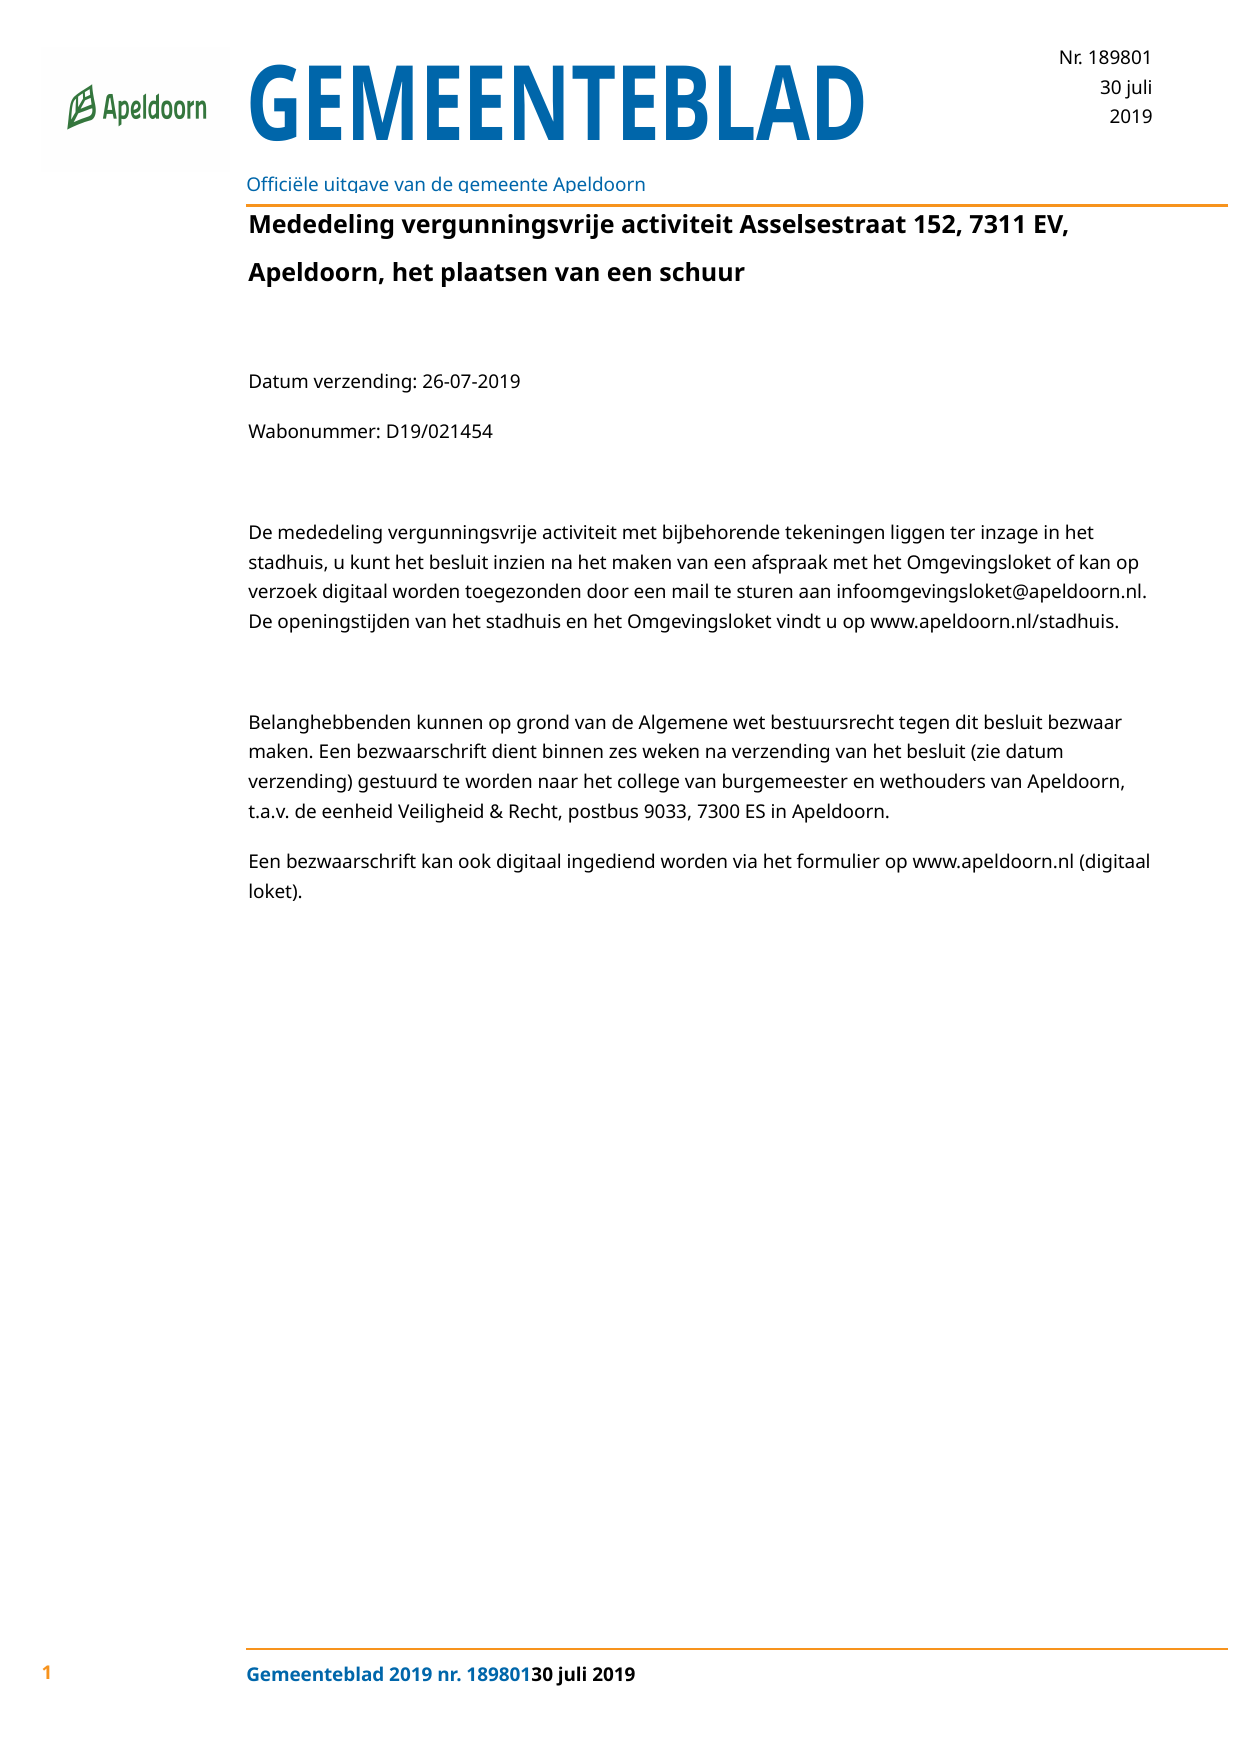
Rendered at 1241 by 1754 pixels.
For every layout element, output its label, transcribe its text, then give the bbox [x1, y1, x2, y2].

text Mededeling vergunningsvrije activiteit Asselsestraat 152, 7311 EV, Apeldoorn, het plaatsen van een schuur [248, 207, 1152, 288]
picture [41, 47, 231, 172]
text Belanghebbenden kunnen op grond van de Algemene wet bestuursrecht tegen dit besluit bezwaar maken. Een bezwaarschrift dient binnen zes weken na verzending van het besluit (zie datum verzending) gestuurd te worden naar het college van burgemeester en wethouders van Apeldoorn, t.a.v. de eenheid Veiligheid & Recht, postbus 9033, 7300 ES in Apeldoorn. [248, 709, 1152, 824]
text Datum verzending: 26-07-2019 [248, 368, 1152, 394]
text Wabonummer: D19/021454 [248, 419, 1152, 444]
text Een bezwaarschrift kan ook digitaal ingediend worden via het formulier op www.apeldoorn.nl (digitaal loket). [248, 848, 1152, 904]
text De mededeling vergunningsvrije activiteit met bijbehorende tekeningen liggen ter inzage in het stadhuis, u kunt het besluit inzien na het maken van een afspraak met het Omgevingsloket of kan op verzoek digitaal worden toegezonden door een mail te sturen aan infoomgevingsloket@apeldoorn.nl. De openingstijden van het stadhuis en het Omgevingsloket vindt u op www.apeldoorn.nl/stadhuis. [248, 519, 1152, 634]
